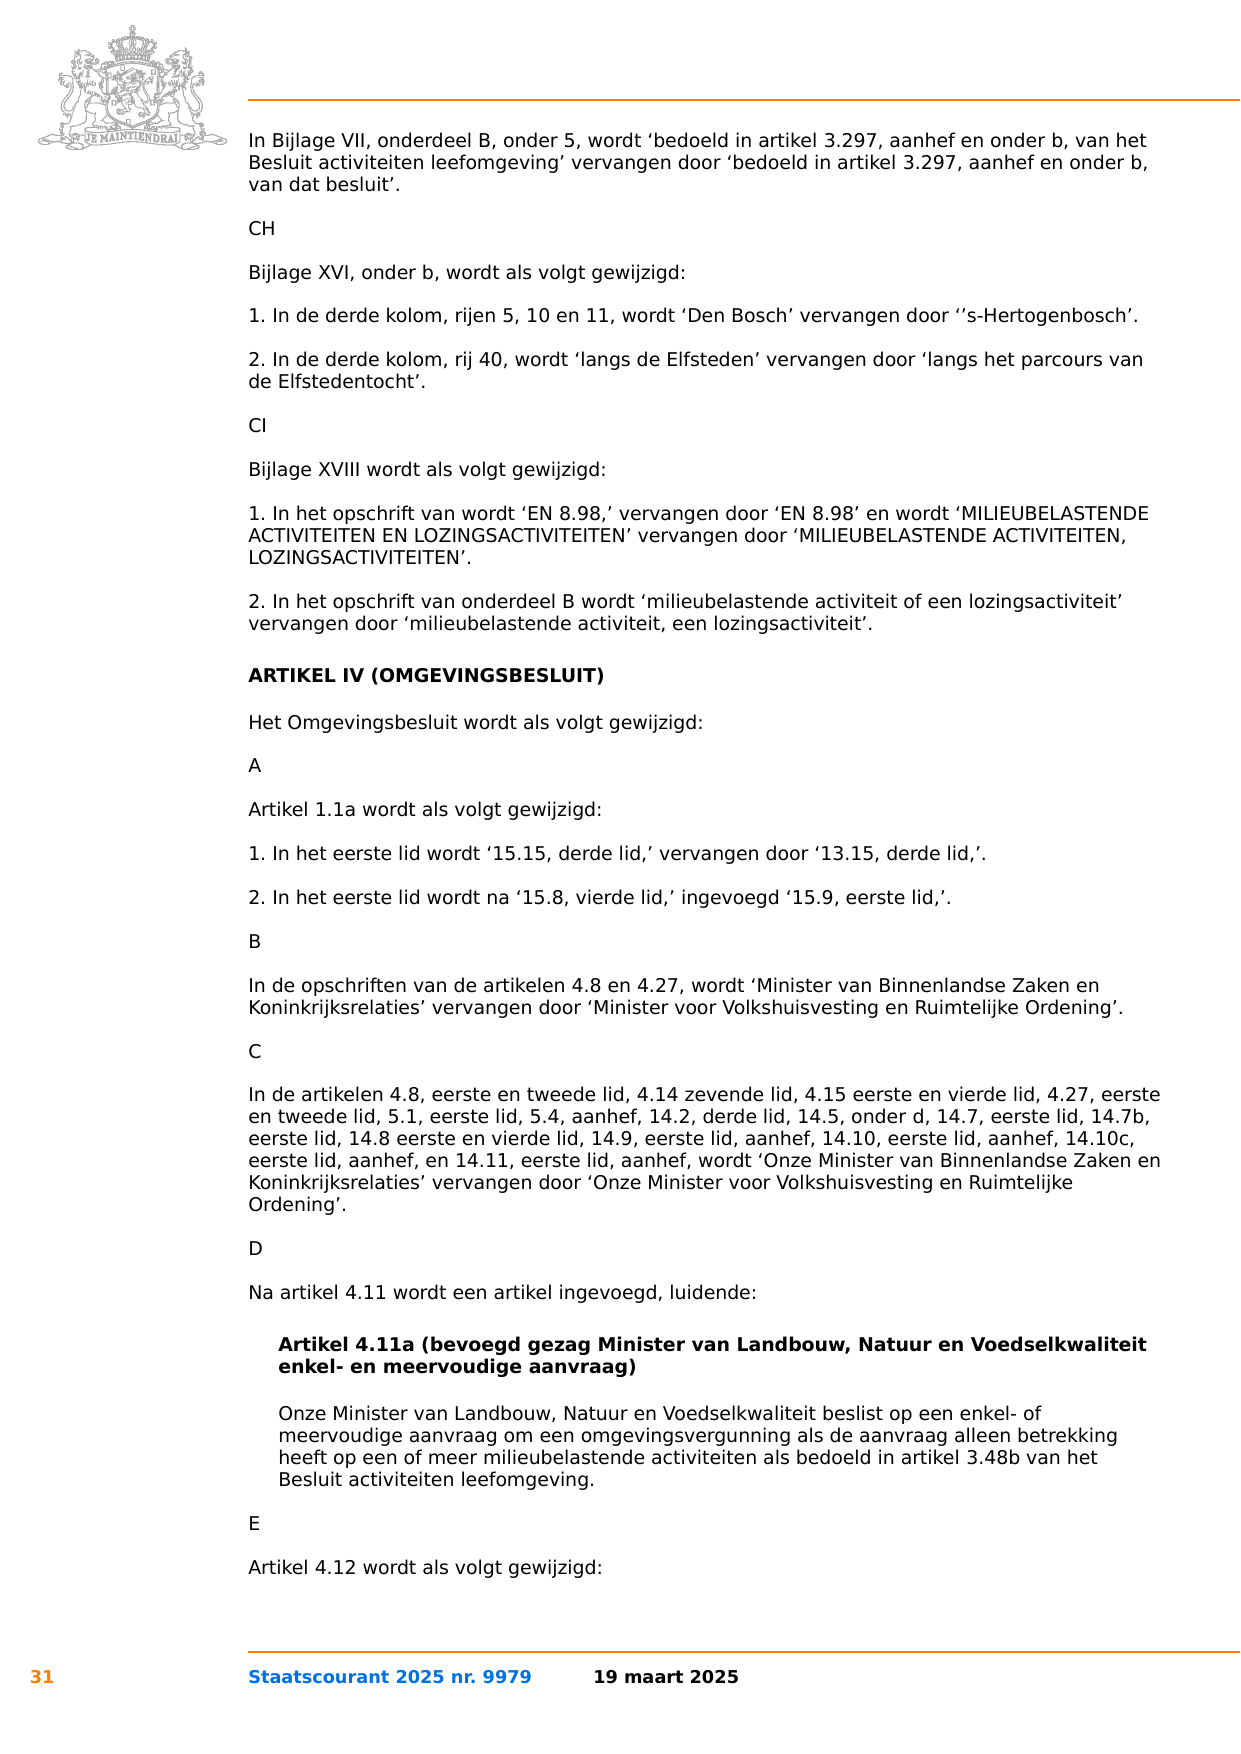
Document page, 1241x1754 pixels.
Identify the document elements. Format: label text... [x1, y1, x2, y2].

text E [248, 1513, 1163, 1535]
text D [248, 1238, 1163, 1260]
text A [248, 755, 1163, 777]
text B [248, 931, 1163, 953]
text Bijlage XVI, onder b, wordt als volgt gewijzigd: [248, 262, 1163, 283]
text CI [248, 415, 1163, 437]
text In de opschriften van de artikelen 4.8 en 4.27, wordt ‘Minister van Binnenlandse Zaken en Koninkrijksrelaties’ vervangen door ‘Minister voor Volkshuisvesting en Ruimtelijke Ordening’. [248, 975, 1163, 1019]
text In Bijlage VII, onderdeel B, onder 5, wordt ‘bedoeld in artikel 3.297, aanhef en onder b, van het Besluit activiteiten leefomgeving’ vervangen door ‘bedoeld in artikel 3.297, aanhef en onder b, van dat besluit’. [248, 130, 1163, 196]
text Na artikel 4.11 wordt een artikel ingevoegd, luidende: [248, 1282, 1163, 1304]
text 1. In de derde kolom, rijen 5, 10 en 11, wordt ‘Den Bosch’ vervangen door ‘’s-Hertogenbosch’. [248, 305, 1163, 327]
text 2. In de derde kolom, rij 40, wordt ‘langs de Elfsteden’ vervangen door ‘langs het parcours van de Elfstedentocht’. [248, 349, 1163, 393]
text CH [248, 218, 1163, 240]
picture [38, 25, 227, 150]
text Bijlage XVIII wordt als volgt gewijzigd: [248, 459, 1163, 481]
text 1. In het eerste lid wordt ‘15.15, derde lid,’ vervangen door ‘13.15, derde lid,’. [248, 843, 1163, 865]
text In de artikelen 4.8, eerste en tweede lid, 4.14 zevende lid, 4.15 eerste en vierde lid, 4.27, eerste en tweede lid, 5.1, eerste lid, 5.4, aanhef, 14.2, derde lid, 14.5, onder d, 14.7, eerste lid, 14.7b, eerste lid, 14.8 eerste en vierde lid, 14.9, eerste lid, aanhef, 14.10, eerste lid, aanhef, 14.10c, eerste lid, aanhef, en 14.11, eerste lid, aanhef, wordt ‘Onze Minister van Binnenlandse Zaken en Koninkrijksrelaties’ vervangen door ‘Onze Minister voor Volkshuisvesting en Ruimtelijke Ordening’. [248, 1084, 1163, 1216]
subtitle ARTIKEL IV (OMGEVINGSBESLUIT) [248, 664, 1163, 687]
text Het Omgevingsbesluit wordt als volgt gewijzigd: [248, 712, 1163, 733]
text 1. In het opschrift van wordt ‘EN 8.98,’ vervangen door ‘EN 8.98’ en wordt ‘MILIEUBELASTENDE ACTIVITEITEN EN LOZINGSACTIVITEITEN’ vervangen door ‘MILIEUBELASTENDE ACTIVITEITEN, LOZINGSACTIVITEITEN’. [248, 503, 1163, 569]
text Artikel 4.12 wordt als volgt gewijzigd: [248, 1557, 1163, 1578]
text Onze Minister van Landbouw, Natuur en Voedselkwaliteit beslist op een enkel- of meervoudige aanvraag om een omgevingsvergunning als de aanvraag alleen betrekking heeft op een of meer milieubelastende activiteiten als bedoeld in artikel 3.48b van het Besluit activiteiten leefomgeving. [278, 1403, 1163, 1491]
text 2. In het eerste lid wordt na ‘15.8, vierde lid,’ ingevoegd ‘15.9, eerste lid,’. [248, 887, 1163, 909]
text C [248, 1041, 1163, 1062]
subtitle Artikel 4.11a (bevoegd gezag Minister van Landbouw, Natuur en Voedselkwaliteit enkel- en meervoudige aanvraag) [278, 1334, 1163, 1378]
text Artikel 1.1a wordt als volgt gewijzigd: [248, 799, 1163, 821]
text 2. In het opschrift van onderdeel B wordt ‘milieubelastende activiteit of een lozingsactiviteit’ vervangen door ‘milieubelastende activiteit, een lozingsactiviteit’. [248, 591, 1163, 634]
